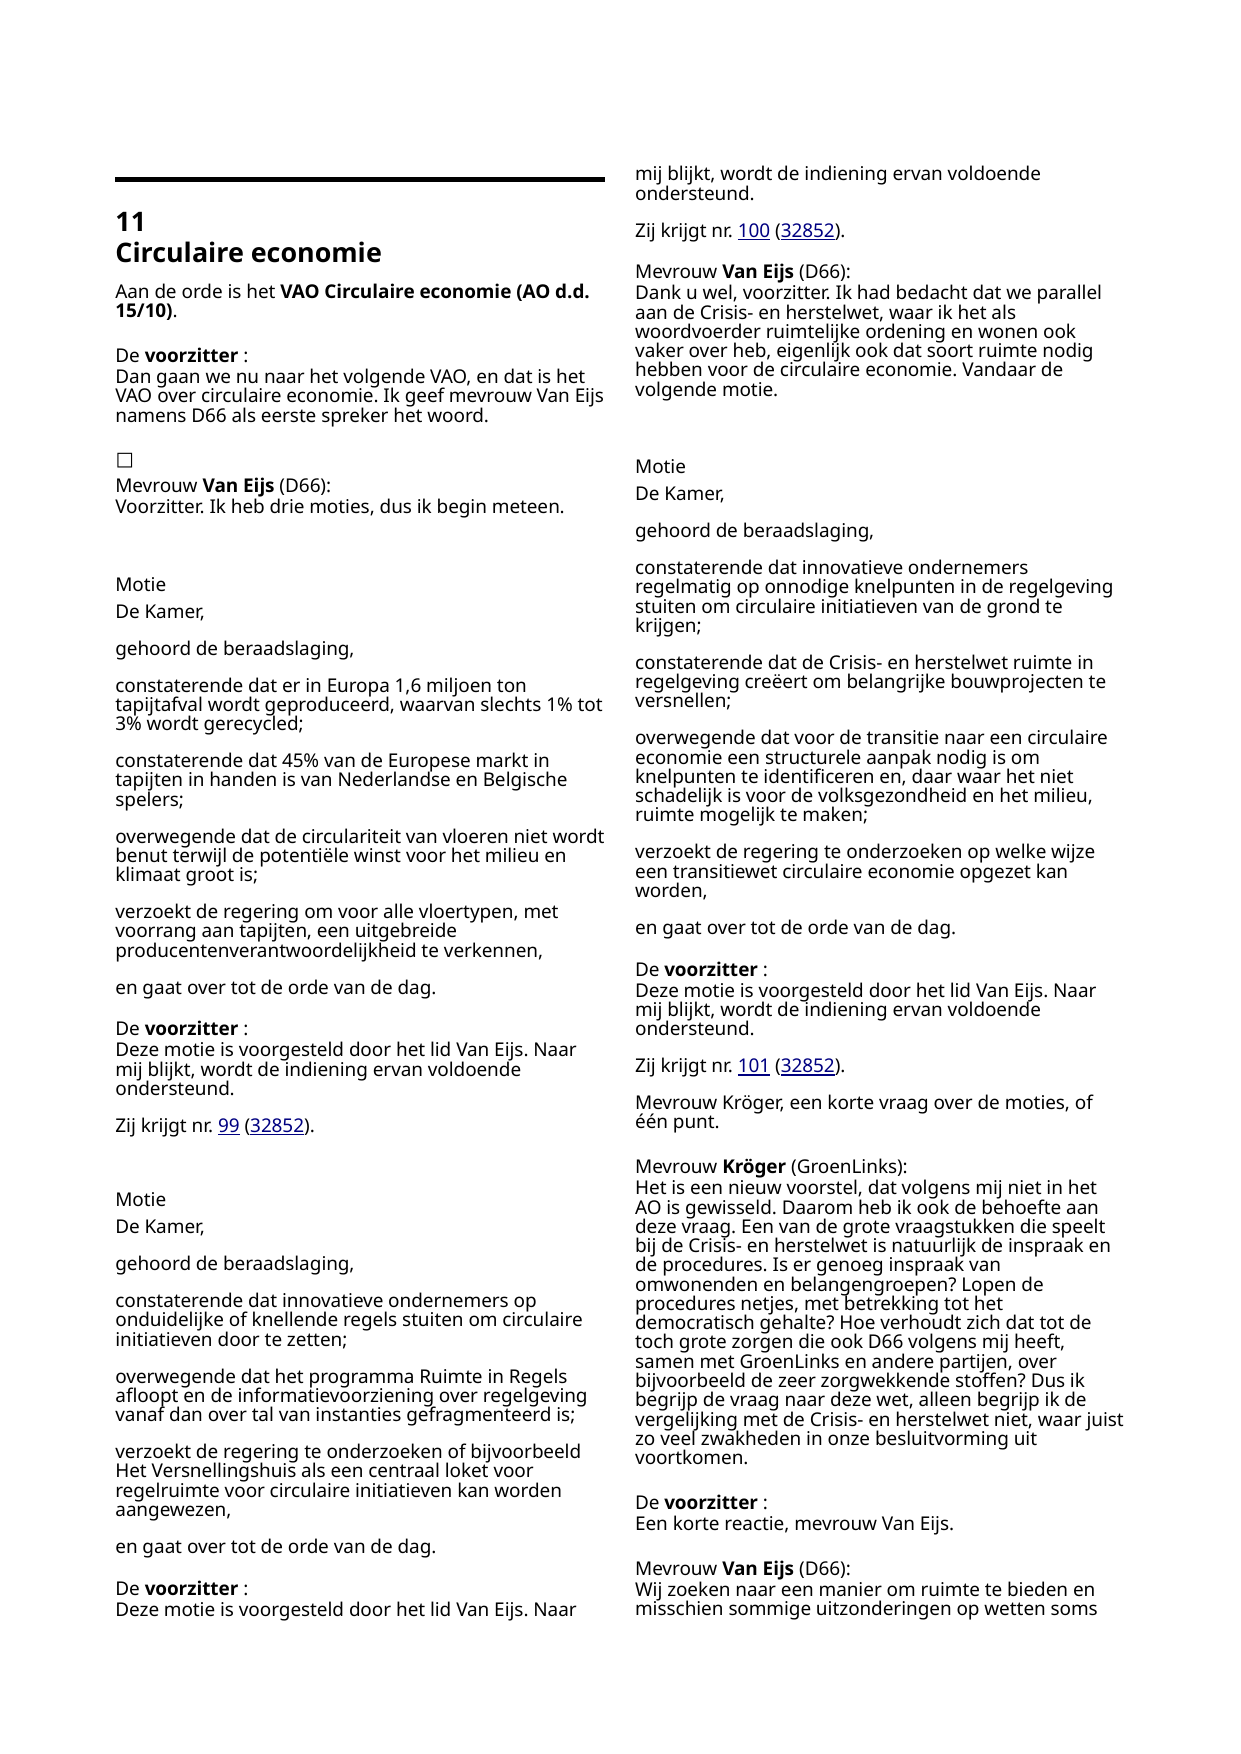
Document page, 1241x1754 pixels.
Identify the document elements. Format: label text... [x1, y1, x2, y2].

text Een korte reactie, mevrouw Van Eijs. [635, 1515, 1125, 1534]
text Motie [635, 453, 1125, 479]
text gehoord de beraadslaging, [635, 522, 1125, 541]
text Mevrouw Van Eijs (D66): [635, 1555, 1125, 1581]
text overwegende dat het programma Ruimte in Regels afloopt en de informatievoorziening over regelgeving vanaf dan over tal van instanties gefragmenteerd is; [115, 1368, 605, 1426]
text Deze motie is voorgesteld door het lid Van Eijs. Naar mij blijkt, wordt de indiening ervan voldoende ondersteund. [635, 982, 1125, 1039]
text De voorzitter : [115, 1016, 605, 1041]
text Motie [115, 571, 605, 597]
text Dank u wel, voorzitter. Ik had bedacht dat we parallel aan de Crisis- en herstelwet, waar ik het als woordvoerder ruimtelijke ordening en wonen ook vaker over heb, eigenlijk ook dat soort ruimte nodig hebben voor de circulaire economie. Vandaar de volgende motie. [635, 284, 1125, 400]
text Zij krijgt nr. 99 (32852). [115, 1117, 605, 1136]
text Mevrouw Van Eijs (D66): [115, 472, 605, 498]
text Aan de orde is het VAO Circulaire economie (AO d.d. 15/10). [115, 283, 605, 322]
text Circulaire economie [115, 239, 605, 283]
text constaterende dat innovatieve ondernemers regelmatig op onnodige knelpunten in de regelgeving stuiten om circulaire initiatieven van de grond te krijgen; [635, 559, 1125, 636]
text Deze motie is voorgesteld door het lid Van Eijs. Naar mij blijkt, wordt de indiening ervan voldoende ondersteund. [115, 1041, 605, 1099]
text De Kamer, [115, 603, 605, 622]
text De voorzitter : [635, 956, 1125, 982]
text en gaat over tot de orde van de dag. [115, 1538, 605, 1557]
text De Kamer, [635, 485, 1125, 504]
text Mevrouw Kröger, een korte vraag over de moties, of één punt. [635, 1094, 1125, 1133]
text Het is een nieuw voorstel, dat volgens mij niet in het AO is gewisseld. Daarom heb ik ook de behoefte aan deze vraag. Een van de grote vraagstukken die speelt bij de Crisis- en herstelwet is natuurlijk de inspraak en de procedures. Is er genoeg inspraak van omwonenden en belangengroepen? Lopen de procedures netjes, met betrekking tot het democratisch gehalte? Hoe verhoudt zich dat tot de toch grote zorgen die ook D66 volgens mij heeft, samen met GroenLinks en andere partijen, over bijvoorbeeld de zeer zorgwekkende stoffen? Dus ik begrijp de vraag naar deze wet, alleen begrijp ik de vergelijking met de Crisis- en herstelwet niet, waar juist zo veel zwakheden in onze besluitvorming uit voortkomen. [635, 1179, 1125, 1468]
text Wij zoeken naar een manier om ruimte te bieden en misschien sommige uitzonderingen op wetten soms [635, 1581, 1125, 1619]
text Zij krijgt nr. 100 (32852). [635, 222, 1125, 241]
text De voorzitter : [115, 342, 605, 368]
text constaterende dat innovatieve ondernemers op onduidelijke of knellende regels stuiten om circulaire initiatieven door te zetten; [115, 1292, 605, 1350]
text De voorzitter : [115, 1575, 605, 1601]
text en gaat over tot de orde van de dag. [635, 919, 1125, 938]
text gehoord de beraadslaging, [115, 639, 605, 659]
text verzoekt de regering te onderzoeken of bijvoorbeeld Het Versnellingshuis als een centraal loket voor regelruimte voor circulaire initiatieven kan worden aangewezen, [115, 1443, 605, 1520]
text Deze motie is voorgesteld door het lid Van Eijs. Naar [115, 1601, 605, 1620]
text 11 [115, 203, 605, 239]
text De voorzitter : [635, 1489, 1125, 1515]
text gehoord de beraadslaging, [115, 1255, 605, 1274]
text overwegende dat de circulariteit van vloeren niet wordt benut terwijl de potentiële winst voor het milieu en klimaat groot is; [115, 828, 605, 885]
text Zij krijgt nr. 101 (32852). [635, 1057, 1125, 1076]
text en gaat over tot de orde van de dag. [115, 979, 605, 998]
text verzoekt de regering om voor alle vloertypen, met voorrang aan tapijten, een uitgebreide producentenverantwoordelijkheid te verkennen, [115, 903, 605, 961]
text constaterende dat er in Europa 1,6 miljoen ton tapijtafval wordt geproduceerd, waarvan slechts 1% tot 3% wordt gerecycled; [115, 677, 605, 734]
text De Kamer, [115, 1218, 605, 1237]
text verzoekt de regering te onderzoeken op welke wijze een transitiewet circulaire economie opgezet kan worden, [635, 843, 1125, 901]
text Motie [115, 1187, 605, 1212]
text constaterende dat de Crisis- en herstelwet ruimte in regelgeving creëert om belangrijke bouwprojecten te versnellen; [635, 654, 1125, 712]
text Mevrouw Van Eijs (D66): [635, 259, 1125, 284]
text Voorzitter. Ik heb drie moties, dus ik begin meteen. [115, 498, 605, 517]
text overwegende dat voor de transitie naar een circulaire economie een structurele aanpak nodig is om knelpunten te identificeren en, daar waar het niet schadelijk is voor de volksgezondheid en het milieu, ruimte mogelijk te maken; [635, 729, 1125, 826]
text Dan gaan we nu naar het volgende VAO, en dat is het VAO over circulaire economie. Ik geef mevrouw Van Eijs namens D66 als eerste spreker het woord. [115, 368, 605, 426]
text Mevrouw Kröger (GroenLinks): [635, 1154, 1125, 1179]
text constaterende dat 45% van de Europese markt in tapijten in handen is van Nederlandse en Belgische spelers; [115, 752, 605, 810]
text mij blijkt, wordt de indiening ervan voldoende ondersteund. [635, 165, 1125, 204]
text ⬜ [115, 447, 605, 472]
